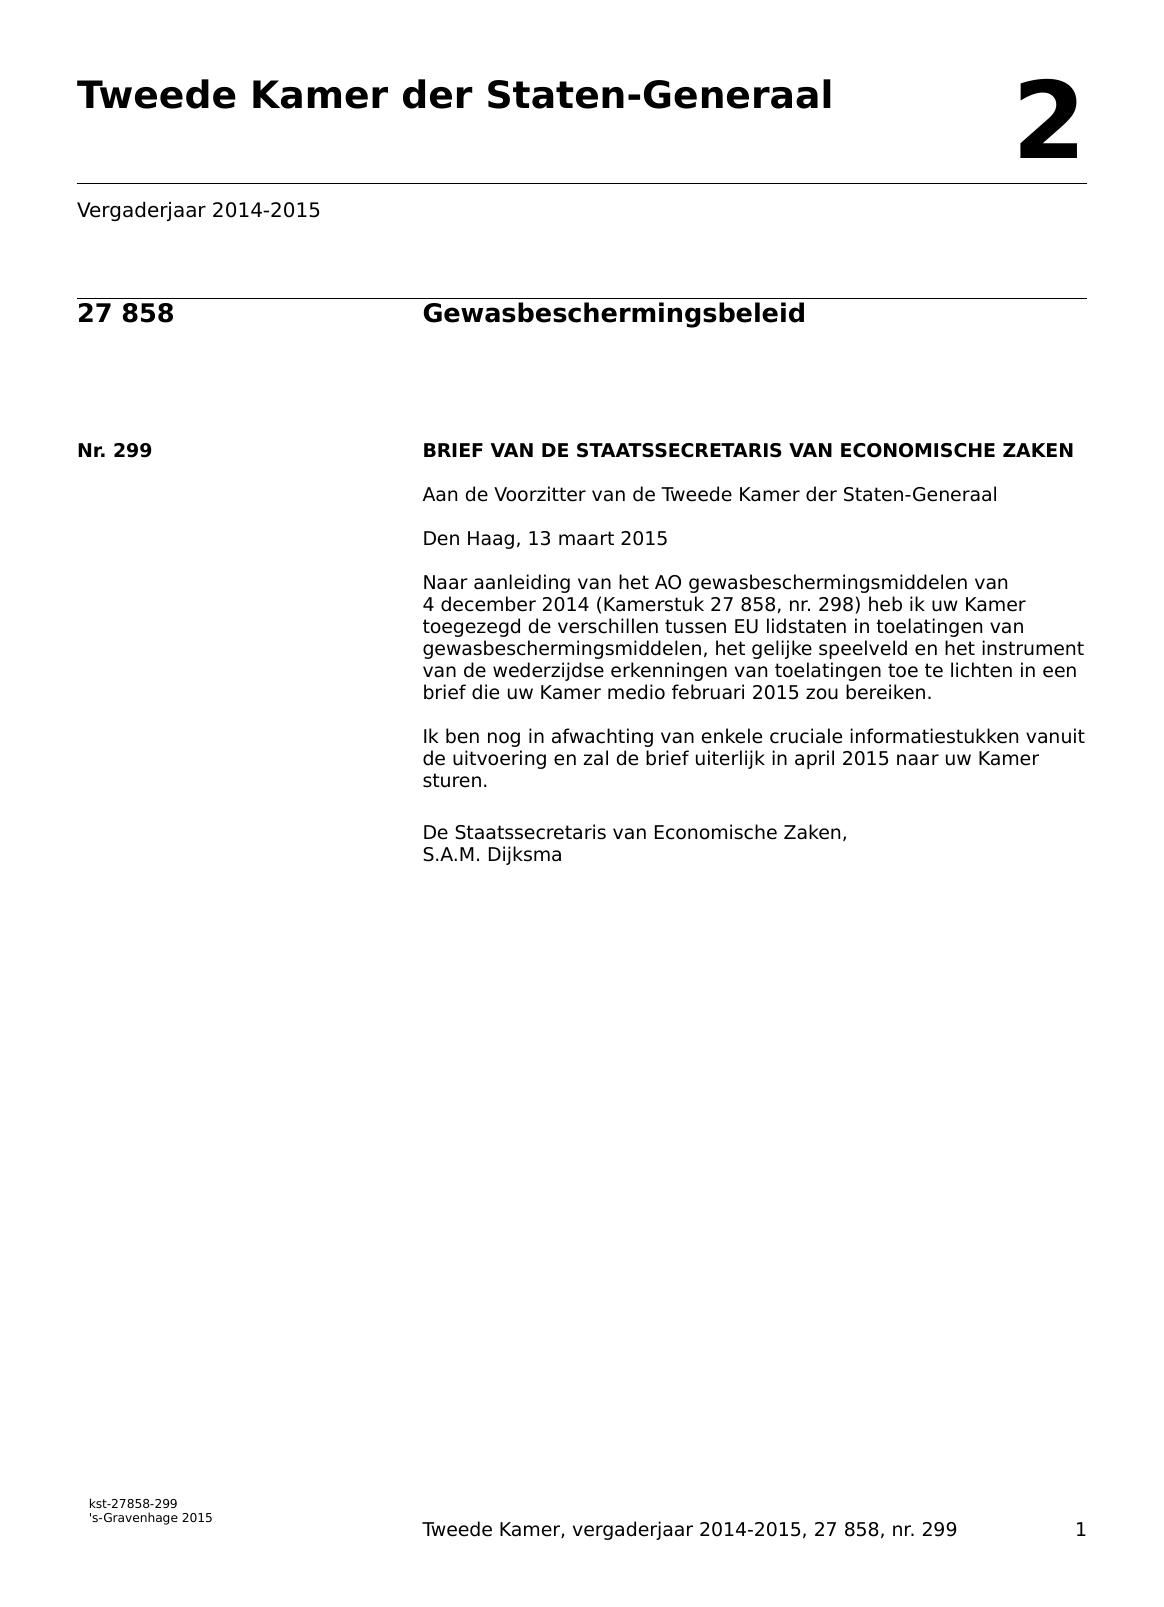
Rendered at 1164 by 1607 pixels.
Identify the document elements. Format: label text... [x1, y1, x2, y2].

subtitle 27 858 Gewasbeschermingsbeleid [77, 299, 1087, 329]
table_header Tweede Kamer der Staten-Generaal [77, 59, 886, 183]
text Aan de Voorzitter van de Tweede Kamer der Staten-Generaal [422, 484, 1087, 506]
table_header 2 [886, 59, 1087, 183]
subtitle Nr. 299 BRIEF VAN DE STAATSSECRETARIS VAN ECONOMISCHE ZAKEN [77, 440, 1087, 462]
table_cell Vergaderjaar 2014-2015 [77, 184, 1087, 298]
text kst-27858-299 [88, 1497, 323, 1511]
text De Staatssecretaris van Economische Zaken, S.A.M. Dijksma [422, 822, 1087, 866]
text Naar aanleiding van het AO gewasbeschermingsmiddelen van 4 december 2014 (Kamerstuk 27 858, nr. 298) heb ik uw Kamer toegezegd de verschillen tussen EU lidstaten in toelatingen van gewasbeschermingsmiddelen, het gelijke speelveld en het instrument van de wederzijdse erkenningen van toelatingen toe te lichten in een brief die uw Kamer medio februari 2015 zou bereiken. [422, 572, 1087, 704]
text Ik ben nog in afwachting van enkele cruciale informatiestukken vanuit de uitvoering en zal de brief uiterlijk in april 2015 naar uw Kamer sturen. [422, 726, 1087, 792]
text 's-Gravenhage 2015 [88, 1511, 323, 1525]
text Den Haag, 13 maart 2015 [422, 528, 1087, 550]
